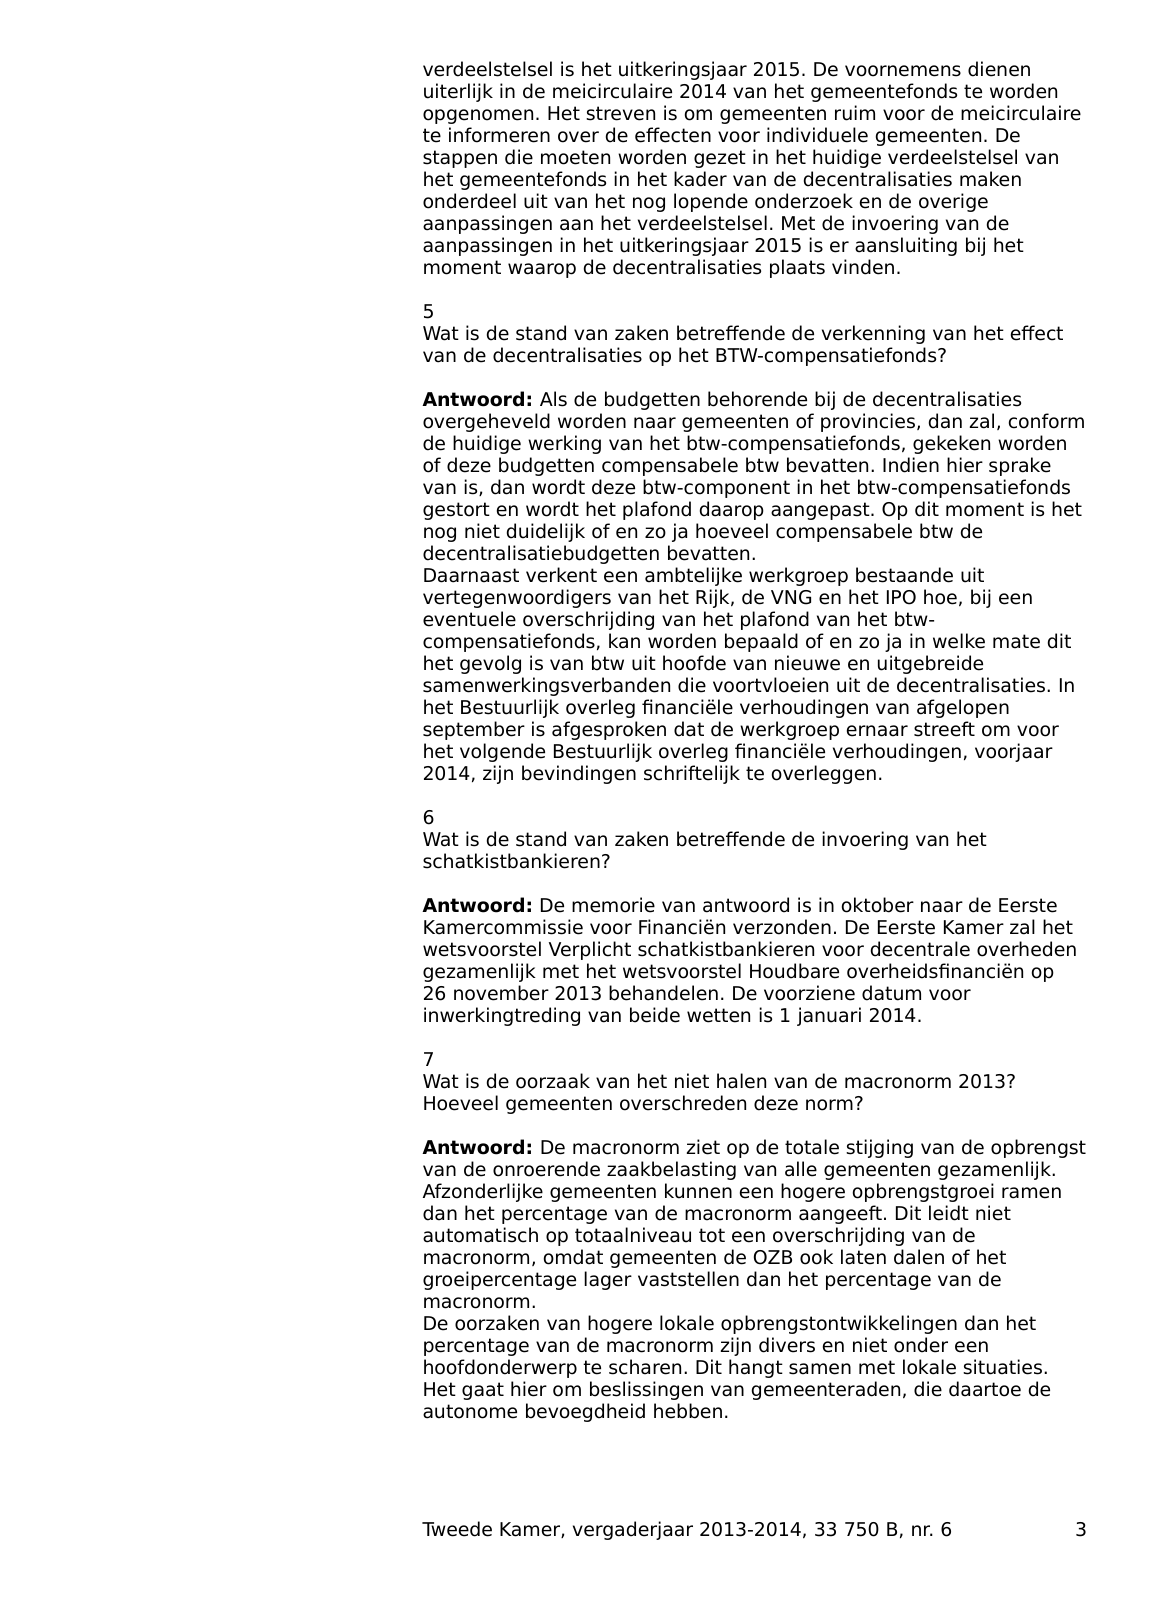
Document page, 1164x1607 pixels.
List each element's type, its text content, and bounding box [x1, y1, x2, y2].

text Wat is de stand van zaken betreffende de invoering van het schatkistbankieren? [422, 829, 1087, 873]
text Daarnaast verkent een ambtelijke werkgroep bestaande uit vertegenwoordigers van het Rijk, de VNG en het IPO hoe, bij een eventuele overschrijding van het plafond van het btw-compensatiefonds, kan worden bepaald of en zo ja in welke mate dit het gevolg is van btw uit hoofde van nieuwe en uitgebreide samenwerkingsverbanden die voortvloeien uit de decentralisaties. In het Bestuurlijk overleg financiële verhoudingen van afgelopen september is afgesproken dat de werkgroep ernaar streeft om voor het volgende Bestuurlijk overleg financiële verhoudingen, voorjaar 2014, zijn bevindingen schriftelijk te overleggen. [422, 565, 1087, 785]
text Antwoord: Als de budgetten behorende bij de decentralisaties overgeheveld worden naar gemeenten of provincies, dan zal, conform de huidige werking van het btw-compensatiefonds, gekeken worden of deze budgetten compensabele btw bevatten. Indien hier sprake van is, dan wordt deze btw-component in het btw-compensatiefonds gestort en wordt het plafond daarop aangepast. Op dit moment is het nog niet duidelijk of en zo ja hoeveel compensabele btw de decentralisatiebudgetten bevatten. [422, 389, 1087, 565]
text Antwoord: De macronorm ziet op de totale stijging van de opbrengst van de onroerende zaakbelasting van alle gemeenten gezamenlijk. Afzonderlijke gemeenten kunnen een hogere opbrengstgroei ramen dan het percentage van de macronorm aangeeft. Dit leidt niet automatisch op totaalniveau tot een overschrijding van de macronorm, omdat gemeenten de OZB ook laten dalen of het groeipercentage lager vaststellen dan het percentage van de macronorm. [422, 1137, 1087, 1313]
text Wat is de stand van zaken betreffende de verkenning van het effect van de decentralisaties op het BTW-compensatiefonds? [422, 323, 1087, 367]
text Wat is de oorzaak van het niet halen van de macronorm 2013? Hoeveel gemeenten overschreden deze norm? [422, 1071, 1087, 1115]
text Antwoord: De memorie van antwoord is in oktober naar de Eerste Kamercommissie voor Financiën verzonden. De Eerste Kamer zal het wetsvoorstel Verplicht schatkistbankieren voor decentrale overheden gezamenlijk met het wetsvoorstel Houdbare overheidsfinanciën op 26 november 2013 behandelen. De voorziene datum voor inwerkingtreding van beide wetten is 1 januari 2014. [422, 895, 1087, 1027]
text 7 [422, 1049, 1087, 1071]
text De oorzaken van hogere lokale opbrengstontwikkelingen dan het percentage van de macronorm zijn divers en niet onder een hoofdonderwerp te scharen. Dit hangt samen met lokale situaties. Het gaat hier om beslissingen van gemeenteraden, die daartoe de autonome bevoegdheid hebben. [422, 1313, 1087, 1423]
text verdeelstelsel is het uitkeringsjaar 2015. De voornemens dienen uiterlijk in de meicirculaire 2014 van het gemeentefonds te worden opgenomen. Het streven is om gemeenten ruim voor de meicirculaire te informeren over de effecten voor individuele gemeenten. De stappen die moeten worden gezet in het huidige verdeelstelsel van het gemeentefonds in het kader van de decentralisaties maken onderdeel uit van het nog lopende onderzoek en de overige aanpassingen aan het verdeelstelsel. Met de invoering van de aanpassingen in het uitkeringsjaar 2015 is er aansluiting bij het moment waarop de decentralisaties plaats vinden. [422, 59, 1087, 279]
text 5 [422, 301, 1087, 323]
text 6 [422, 807, 1087, 829]
